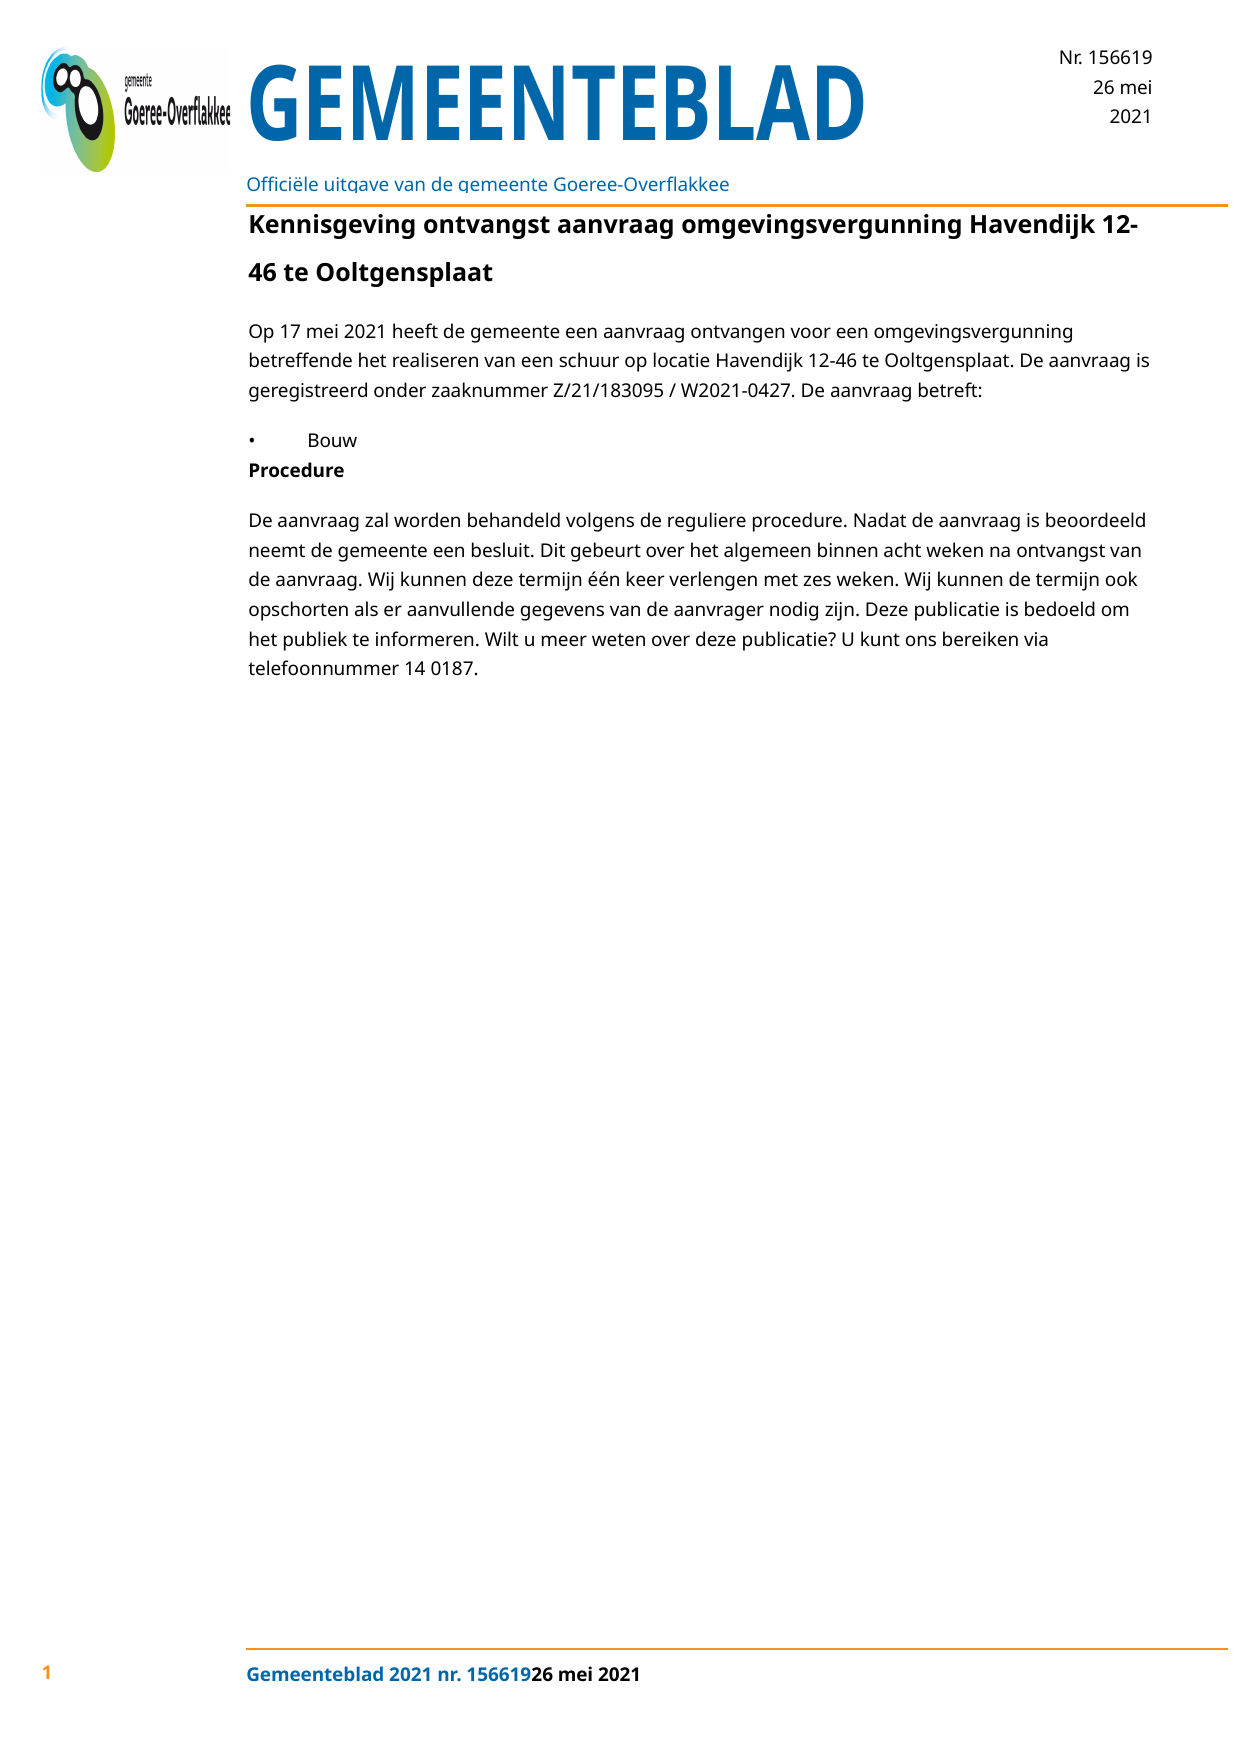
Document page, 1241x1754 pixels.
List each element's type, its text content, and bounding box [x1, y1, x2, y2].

text Procedure [248, 457, 1152, 483]
text Kennisgeving ontvangst aanvraag omgevingsvergunning Havendijk 12-46 te Ooltgensplaat [248, 207, 1152, 288]
text Op 17 mei 2021 heeft de gemeente een aanvraag ontvangen voor een omgevingsvergunning betreffende het realiseren van een schuur op locatie Havendijk 12-46 te Ooltgensplaat. De aanvraag is geregistreerd onder zaaknummer Z/21/183095 / W2021-0427. De aanvraag betreft: [248, 318, 1152, 403]
picture [41, 47, 231, 172]
list Bouw [248, 427, 1152, 453]
text De aanvraag zal worden behandeld volgens de reguliere procedure. Nadat de aanvraag is beoordeeld neemt de gemeente een besluit. Dit gebeurt over het algemeen binnen acht weken na ontvangst van de aanvraag. Wij kunnen deze termijn één keer verlengen met zes weken. Wij kunnen de termijn ook opschorten als er aanvullende gegevens van de aanvrager nodig zijn. Deze publicatie is bedoeld om het publiek te informeren. Wilt u meer weten over deze publicatie? U kunt ons bereiken via telefoonnummer 14 0187. [248, 507, 1152, 681]
